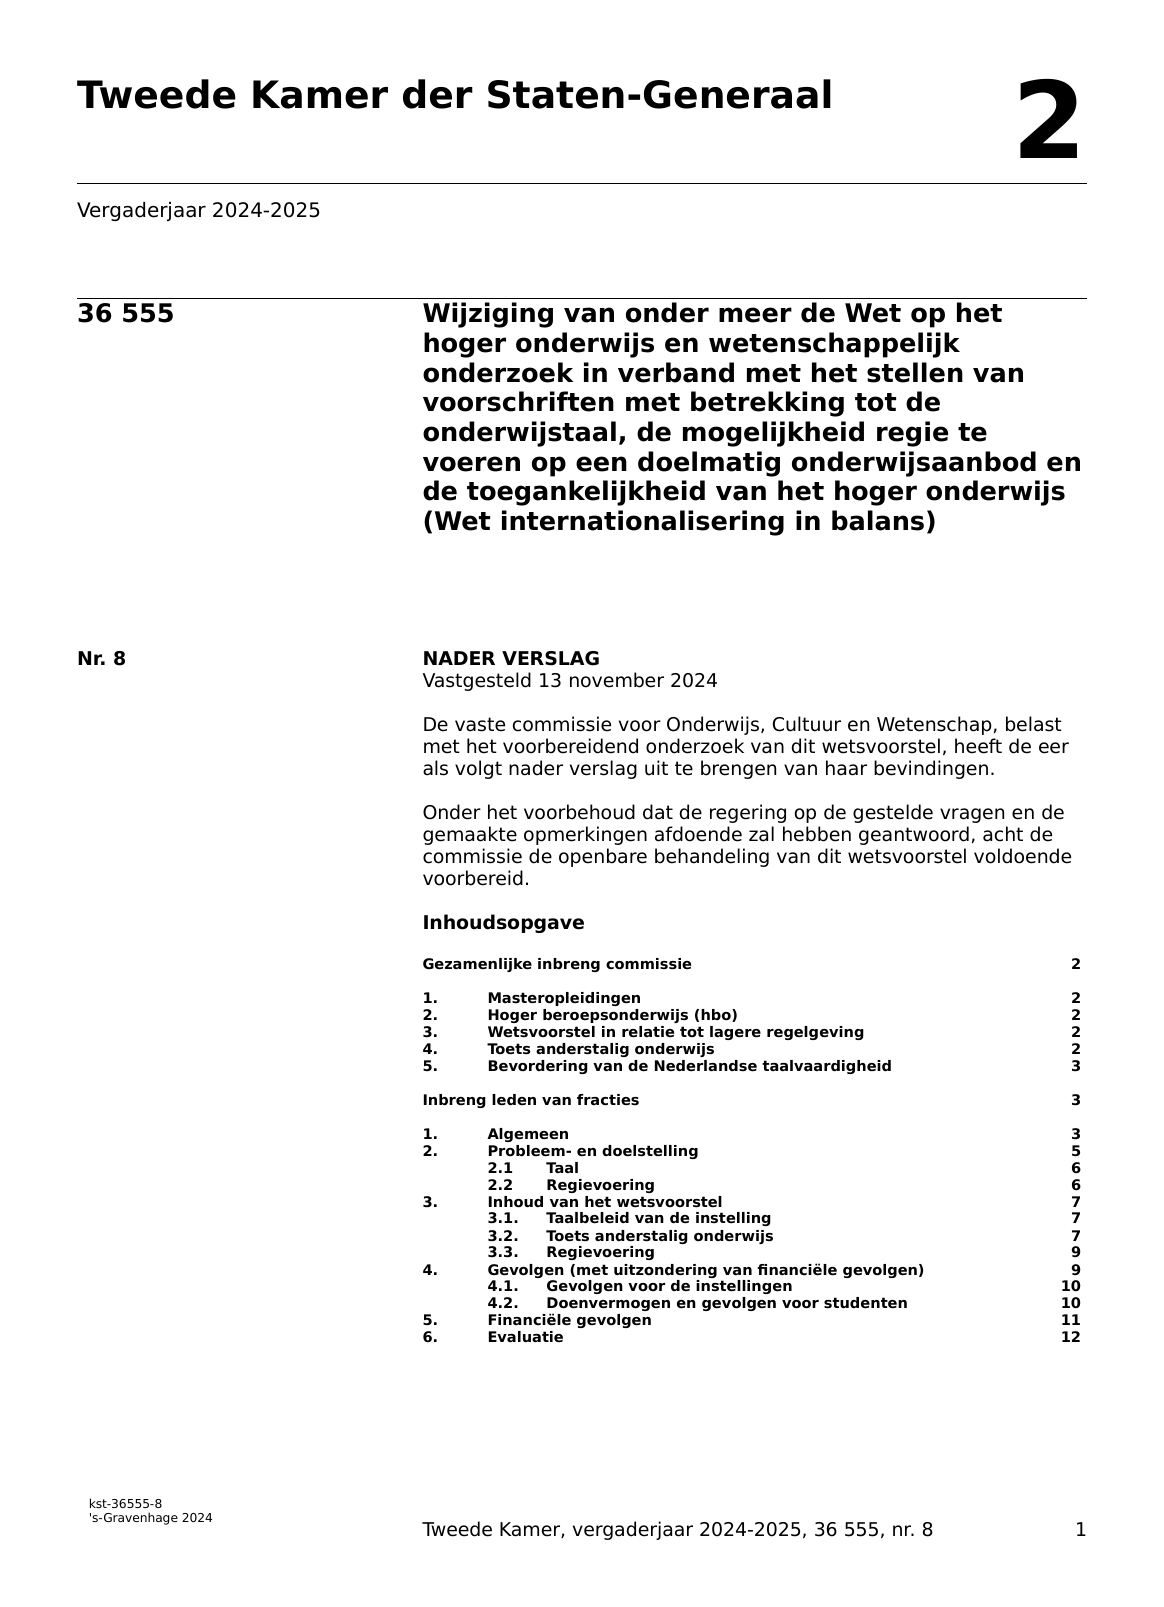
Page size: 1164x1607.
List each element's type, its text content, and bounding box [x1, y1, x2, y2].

table_cell 2. [422, 1143, 481, 1159]
table_cell 9 [1013, 1244, 1087, 1261]
table_cell [540, 1075, 1013, 1092]
subtitle Nr. 8 NADER VERSLAG [77, 647, 1087, 669]
table_cell 2 [1013, 990, 1087, 1007]
table_cell 5. [422, 1058, 481, 1074]
table_cell [422, 1244, 481, 1261]
table_cell 3 [1013, 1092, 1087, 1108]
table_cell [540, 1109, 1013, 1126]
table_cell [422, 1228, 481, 1244]
table_cell [422, 1295, 481, 1312]
table_cell 10 [1013, 1295, 1087, 1312]
table_cell 3. [422, 1194, 481, 1210]
table_cell [422, 1278, 481, 1295]
table_cell 2 [1013, 1041, 1087, 1058]
table_cell 1. [422, 1126, 481, 1142]
table_cell 3.2. [481, 1228, 540, 1244]
table_header Tweede Kamer der Staten-Generaal [77, 59, 886, 183]
table_cell 4. [422, 1041, 481, 1058]
table_cell [422, 1160, 481, 1176]
table_cell Toets anderstalig onderwijs [540, 1228, 1013, 1244]
table_cell 6 [1013, 1176, 1087, 1193]
table_cell 5. [422, 1312, 481, 1329]
text De vaste commissie voor Onderwijs, Cultuur en Wetenschap, belast met het voorbereidend onderzoek van dit wetsvoorstel, heeft de eer als volgt nader verslag uit te brengen van haar bevindingen. [422, 714, 1087, 779]
text Onder het voorbehoud dat de regering op de gestelde vragen en de gemaakte opmerkingen afdoende zal hebben geantwoord, acht de commissie de openbare behandeling van dit wetsvoorstel voldoende voorbereid. [422, 802, 1087, 890]
table_cell [422, 1075, 481, 1092]
table_cell Probleem- en doelstelling [481, 1143, 1013, 1159]
table_cell 2.1 [481, 1160, 540, 1176]
table_cell [422, 973, 481, 990]
table_cell 7 [1013, 1194, 1087, 1210]
table_cell [540, 973, 1013, 990]
table_cell 12 [1013, 1329, 1087, 1346]
table_cell Vergaderjaar 2024-2025 [77, 184, 1087, 298]
table_cell 7 [1013, 1210, 1087, 1227]
table_cell Regievoering [540, 1244, 1013, 1261]
table_cell 4.1. [481, 1278, 540, 1295]
table_cell 4.2. [481, 1295, 540, 1312]
subtitle 36 555 Wijziging van onder meer de Wet op het hoger onderwijs en wetenschappelijk onderzoek in verband met het stellen van voorschriften met betrekking tot de onderwijstaal, de mogelijkheid regie te voeren op een doelmatig onderwijsaanbod en de toegankelijkheid van het hoger onderwijs (Wet internationalisering in balans) [77, 299, 1087, 536]
table_cell 2 [1013, 1024, 1087, 1041]
table_cell [422, 1176, 481, 1193]
text kst-36555-8 [88, 1497, 323, 1511]
table_cell Inhoud van het wetsvoorstel [481, 1194, 1013, 1210]
table_cell 6 [1013, 1160, 1087, 1176]
table_cell 3. [422, 1024, 481, 1041]
table_cell Gevolgen (met uitzondering van financiële gevolgen) [481, 1261, 1013, 1278]
table_cell Taal [540, 1160, 1013, 1176]
table_cell [422, 1210, 481, 1227]
table_cell Gevolgen voor de instellingen [540, 1278, 1013, 1295]
text 's-Gravenhage 2024 [88, 1511, 323, 1525]
table_header 2 [1013, 956, 1087, 973]
table_cell [481, 973, 540, 990]
table_cell 3.1. [481, 1210, 540, 1227]
table_cell [481, 1075, 540, 1092]
table_cell 10 [1013, 1278, 1087, 1295]
table_cell 9 [1013, 1261, 1087, 1278]
table_cell 3.3. [481, 1244, 540, 1261]
table_cell [1013, 1075, 1087, 1092]
text Vastgesteld 13 november 2024 [422, 669, 1087, 691]
table_cell 3 [1013, 1126, 1087, 1142]
table_cell Evaluatie [481, 1329, 1013, 1346]
table_cell 2.2 [481, 1176, 540, 1193]
table_cell Taalbeleid van de instelling [540, 1210, 1013, 1227]
table_cell 6. [422, 1329, 481, 1346]
table_cell Masteropleidingen [481, 990, 1013, 1007]
table_cell Algemeen [481, 1126, 1013, 1142]
table_cell 3 [1013, 1058, 1087, 1074]
table_cell 2 [1013, 1007, 1087, 1024]
table_cell Inbreng leden van fracties [422, 1092, 1013, 1108]
table_cell Wetsvoorstel in relatie tot lagere regelgeving [481, 1024, 1013, 1041]
table_cell Bevordering van de Nederlandse taalvaardigheid [481, 1058, 1013, 1074]
table_cell 11 [1013, 1312, 1087, 1329]
table_cell Toets anderstalig onderwijs [481, 1041, 1013, 1058]
table_cell [1013, 1109, 1087, 1126]
table_cell 2. [422, 1007, 481, 1024]
table_cell 7 [1013, 1228, 1087, 1244]
table_cell Doenvermogen en gevolgen voor studenten [540, 1295, 1013, 1312]
table_cell 1. [422, 990, 481, 1007]
table_cell Hoger beroepsonderwijs (hbo) [481, 1007, 1013, 1024]
table_cell 5 [1013, 1143, 1087, 1159]
table_cell [422, 1109, 481, 1126]
table_cell 4. [422, 1261, 481, 1278]
table_cell Regievoering [540, 1176, 1013, 1193]
table_cell [1013, 973, 1087, 990]
table_cell [481, 1109, 540, 1126]
table_cell Financiële gevolgen [481, 1312, 1013, 1329]
table_header Gezamenlijke inbreng commissie [422, 956, 1013, 973]
table_header 2 [886, 59, 1087, 183]
subtitle Inhoudsopgave [422, 912, 1087, 934]
